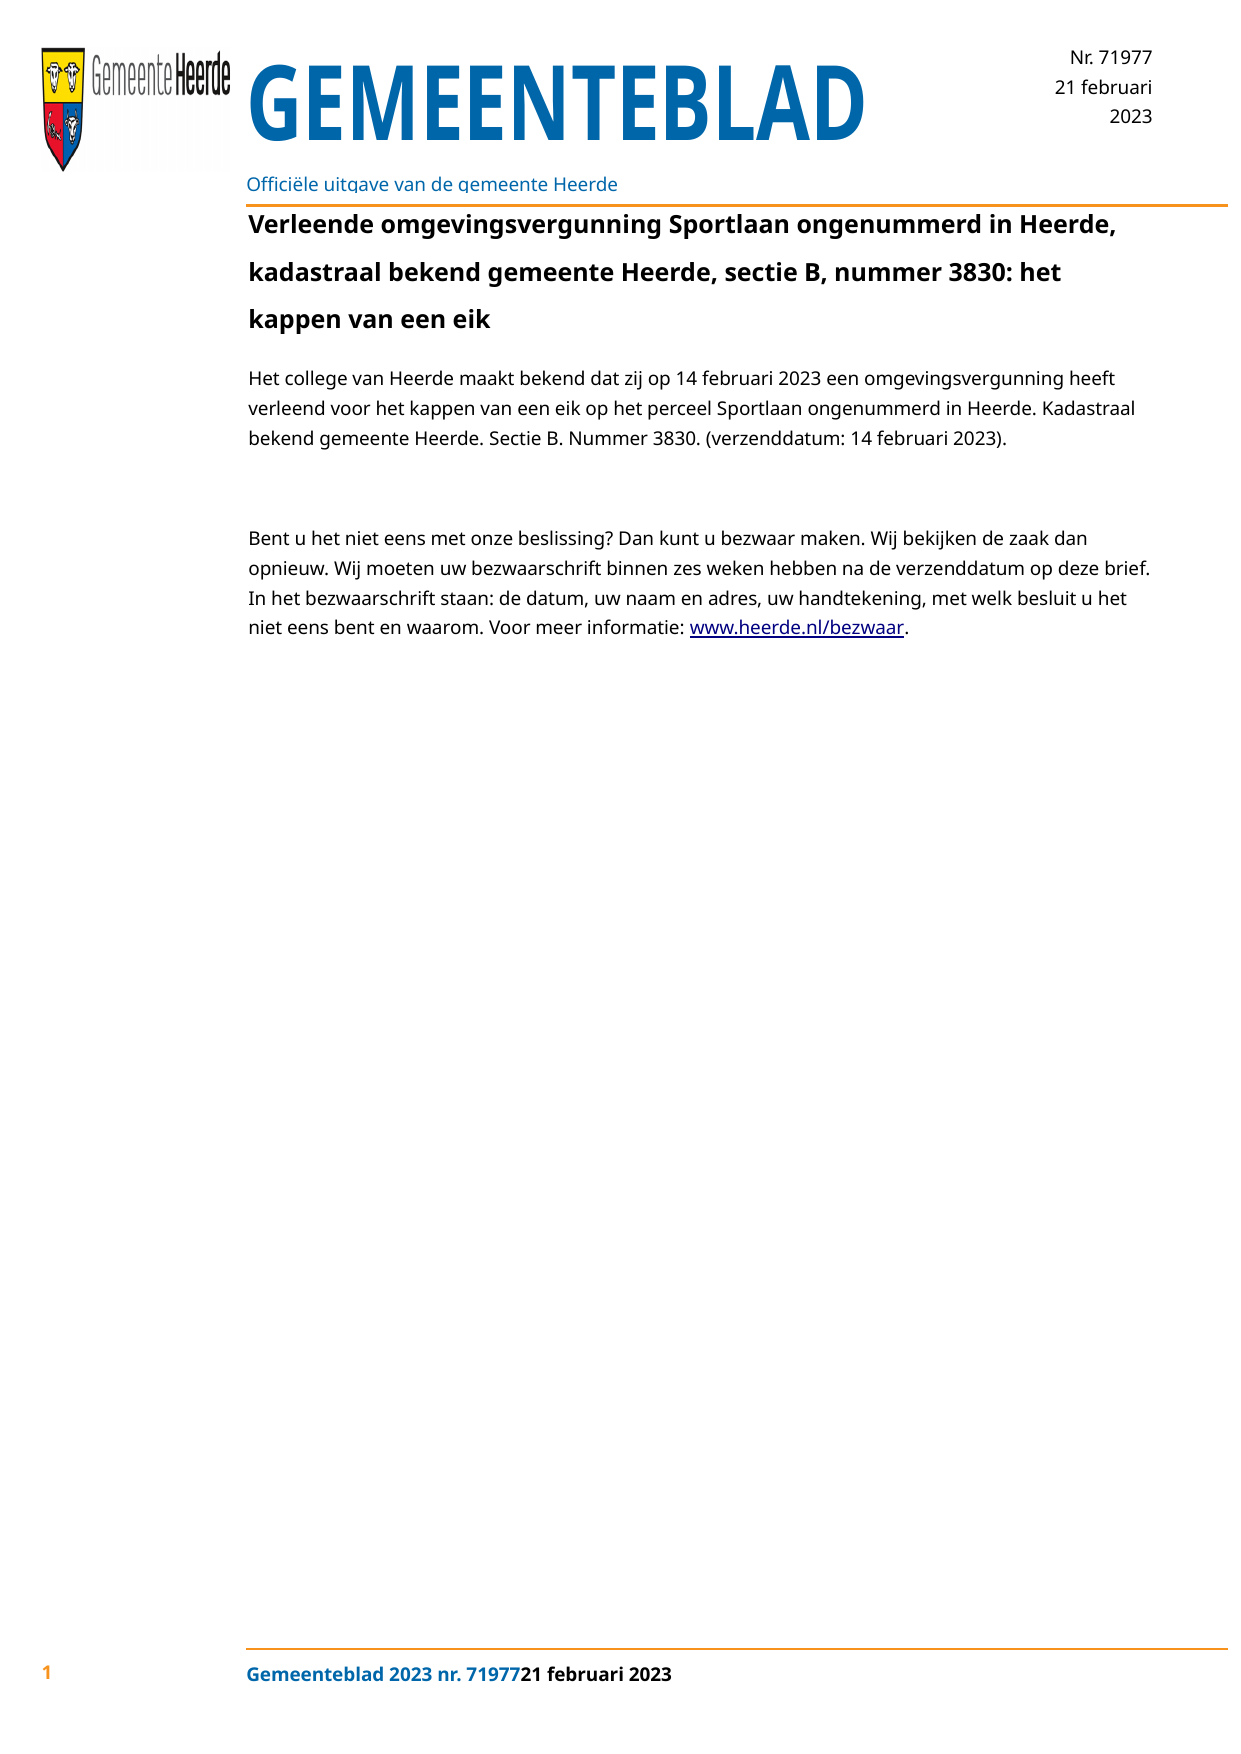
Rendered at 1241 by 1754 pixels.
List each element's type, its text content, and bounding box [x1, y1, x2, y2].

text Bent u het niet eens met onze beslissing? Dan kunt u bezwaar maken. Wij bekijken de zaak dan opnieuw. Wij moeten uw bezwaarschrift binnen zes weken hebben na de verzenddatum op deze brief. In het bezwaarschrift staan: de datum, uw naam en adres, uw handtekening, met welk besluit u het niet eens bent en waarom. Voor meer informatie: www.heerde.nl/bezwaar. [248, 526, 1152, 640]
text Het college van Heerde maakt bekend dat zij op 14 februari 2023 een omgevingsvergunning heeft verleend voor het kappen van een eik op het perceel Sportlaan ongenummerd in Heerde. Kadastraal bekend gemeente Heerde. Sectie B. Nummer 3830. (verzenddatum: 14 februari 2023). [248, 366, 1152, 450]
picture [41, 47, 231, 172]
text Verleende omgevingsvergunning Sportlaan ongenummerd in Heerde, kadastraal bekend gemeente Heerde, sectie B, nummer 3830: het kappen van een eik [248, 207, 1152, 336]
